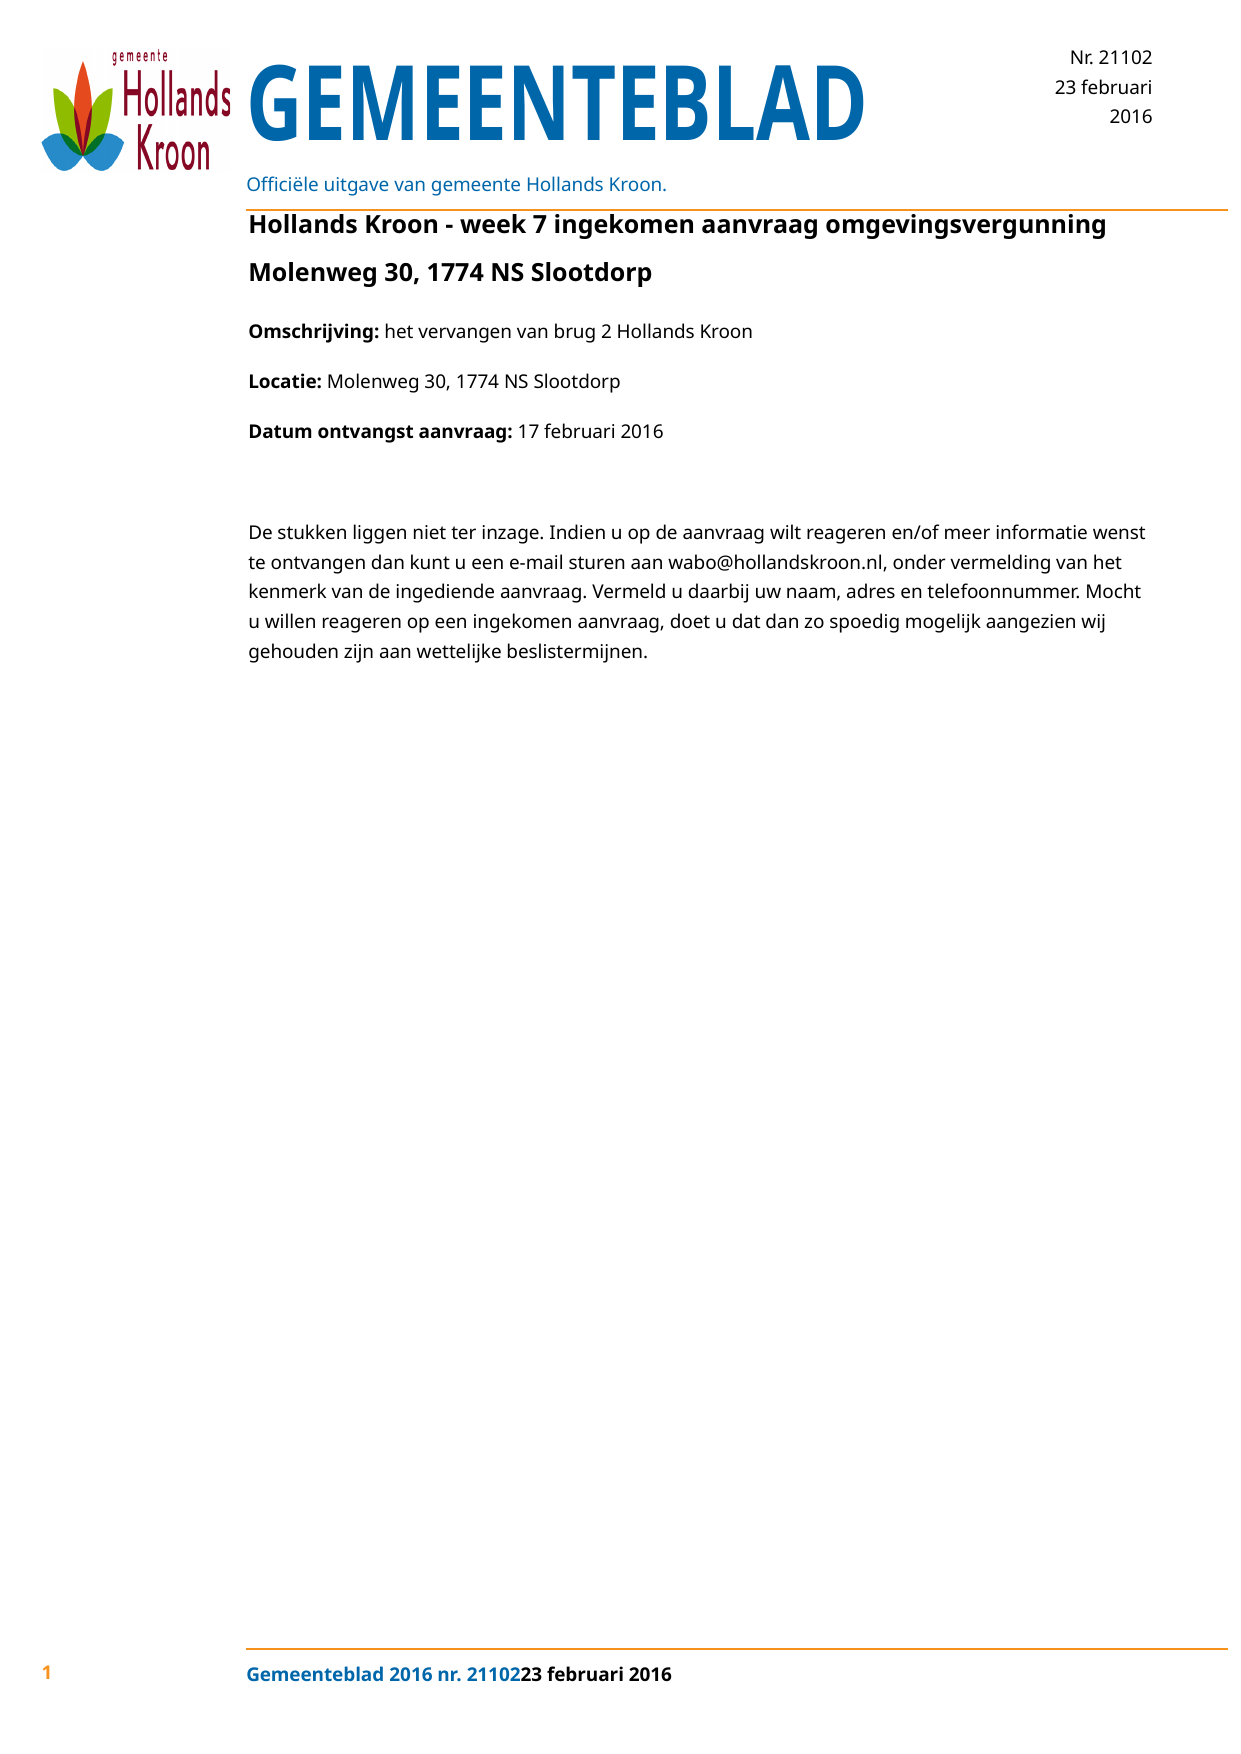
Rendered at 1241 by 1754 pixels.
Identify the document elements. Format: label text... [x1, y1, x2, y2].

text Omschrijving: het vervangen van brug 2 Hollands Kroon [248, 318, 1152, 344]
text Datum ontvangst aanvraag: 17 februari 2016 [248, 419, 1152, 444]
text De stukken liggen niet ter inzage. Indien u op de aanvraag wilt reageren en/of meer informatie wenst te ontvangen dan kunt u een e-mail sturen aan wabo@hollandskroon.nl, onder vermelding van het kenmerk van de ingediende aanvraag. Vermeld u daarbij uw naam, adres en telefoonnummer. Mocht u willen reageren op een ingekomen aanvraag, doet u dat dan zo spoedig mogelijk aangezien wij gehouden zijn aan wettelijke beslistermijnen. [248, 519, 1152, 664]
picture [41, 47, 231, 172]
text Hollands Kroon - week 7 ingekomen aanvraag omgevingsvergunning Molenweg 30, 1774 NS Slootdorp [248, 211, 1152, 288]
text Locatie: Molenweg 30, 1774 NS Slootdorp [248, 368, 1152, 394]
